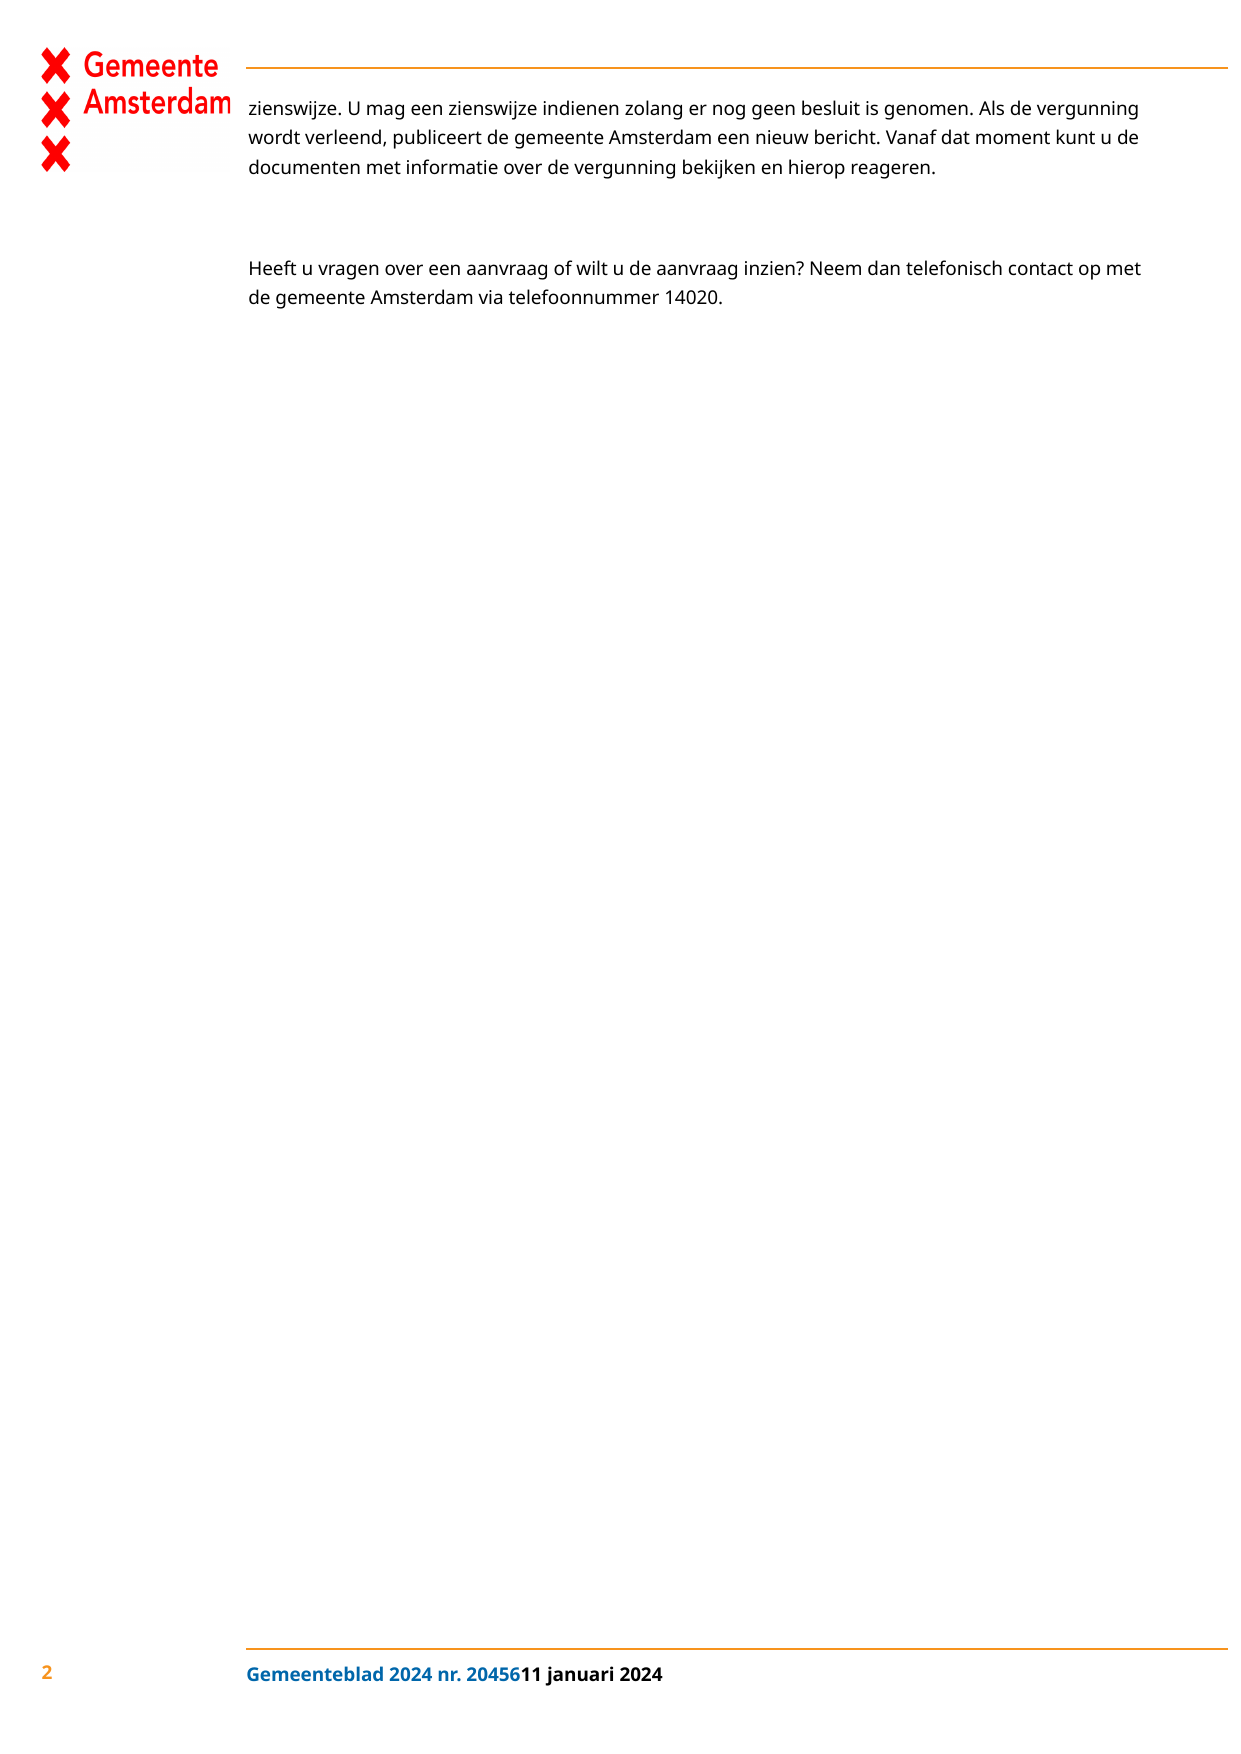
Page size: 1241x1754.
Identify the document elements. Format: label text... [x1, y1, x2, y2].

text zienswijze. U mag een zienswijze indienen zolang er nog geen besluit is genomen. Als de vergunning wordt verleend, publiceert de gemeente Amsterdam een nieuw bericht. Vanaf dat moment kunt u de documenten met informatie over de vergunning bekijken en hierop reageren. [248, 95, 1152, 180]
picture [41, 47, 231, 172]
text Heeft u vragen over een aanvraag of wilt u de aanvraag inzien? Neem dan telefonisch contact op met de gemeente Amsterdam via telefoonnummer 14020. [248, 255, 1152, 310]
